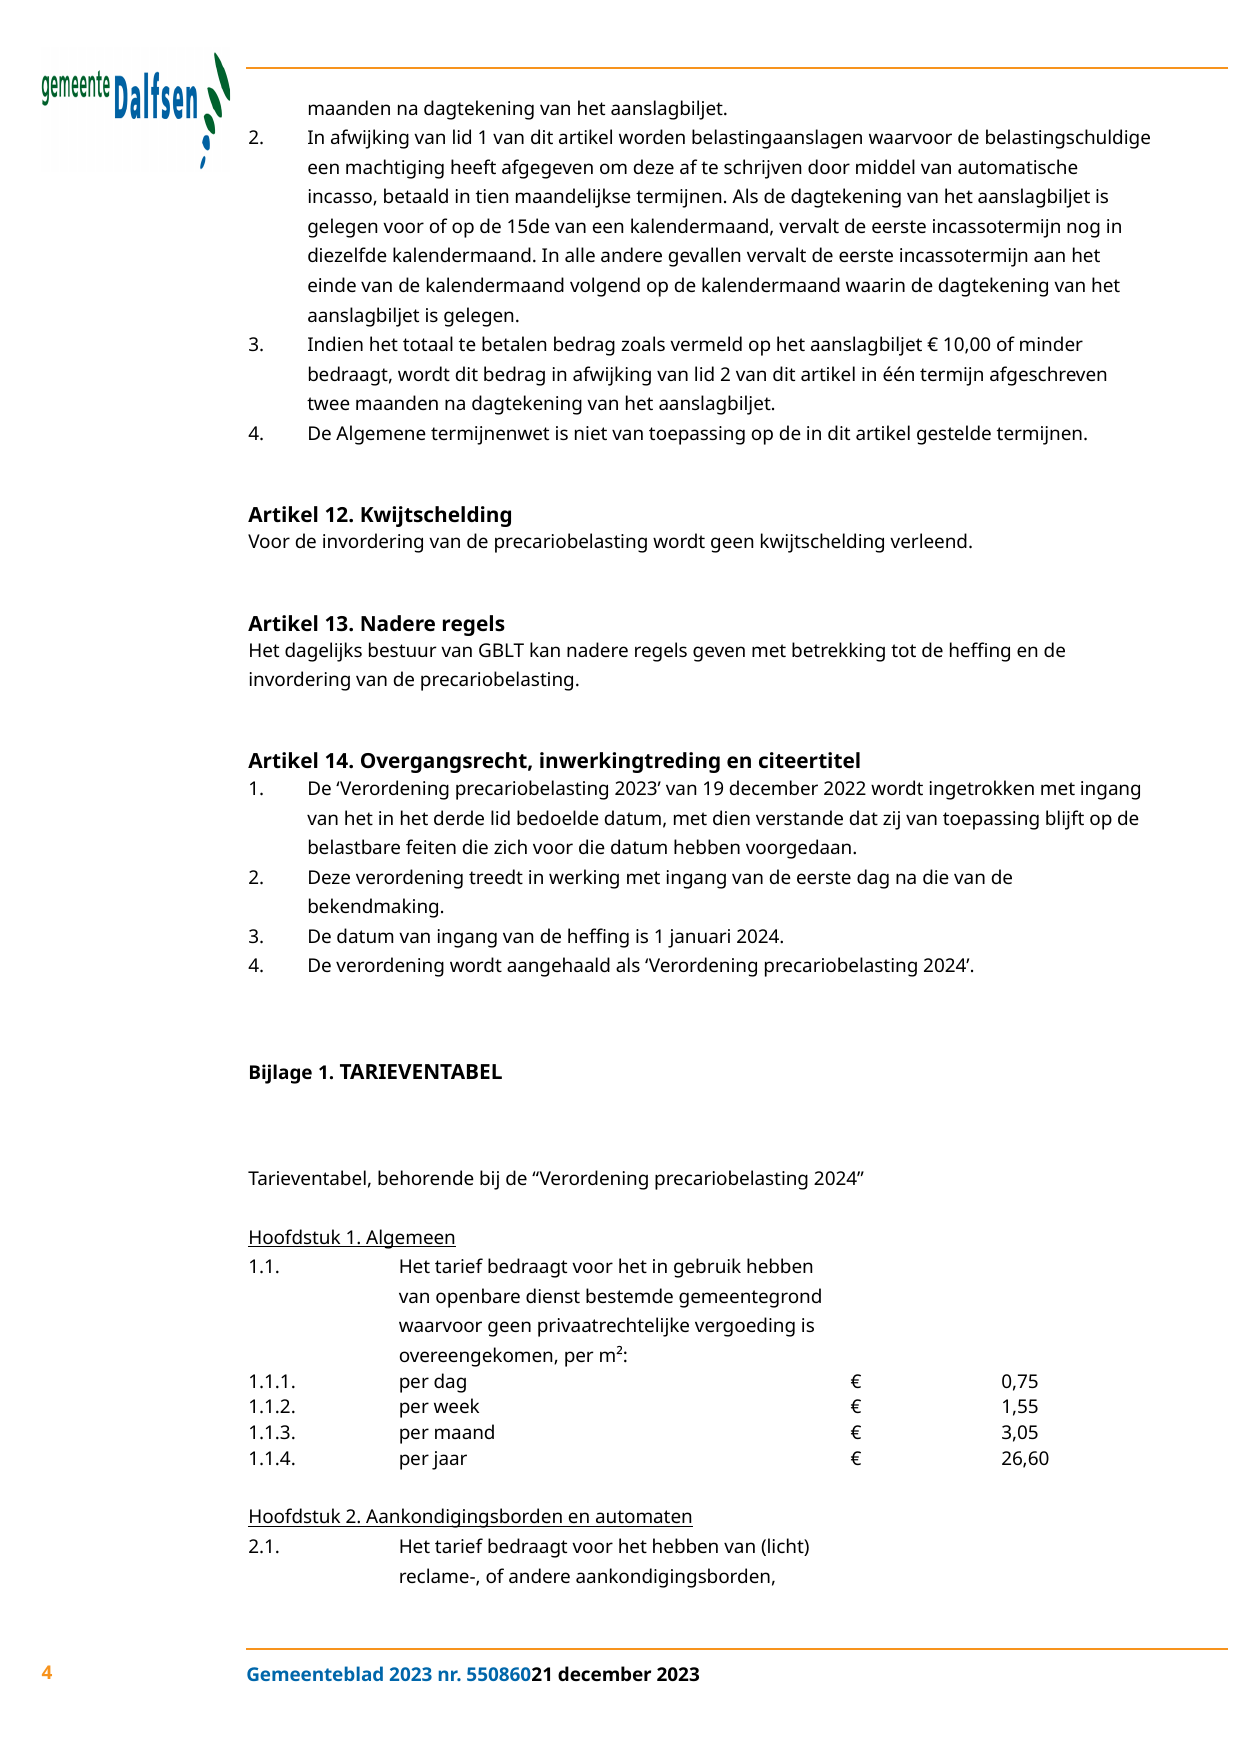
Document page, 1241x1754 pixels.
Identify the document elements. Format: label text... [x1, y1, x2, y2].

list De datum van ingang van de heffing is 1 januari 2024. [248, 923, 1152, 949]
table_cell 1.1.3. [248, 1420, 398, 1445]
table_cell € [850, 1368, 1001, 1394]
table_cell 26,60 [1001, 1445, 1152, 1471]
text Artikel 12. Kwijtschelding [248, 500, 1152, 529]
table_cell per week [399, 1394, 850, 1419]
list maanden na dagtekening van het aanslagbiljet. [248, 95, 1152, 121]
table_cell € [850, 1420, 1001, 1445]
list De Algemene termijnenwet is niet van toepassing op de in dit artikel gestelde termijnen. [248, 420, 1152, 446]
table_cell per dag [399, 1368, 850, 1394]
table_header [850, 1534, 1001, 1589]
table_cell per maand [399, 1420, 850, 1445]
table_cell 1.1.2. [248, 1394, 398, 1419]
table_header Het tarief bedraagt voor het in gebruik hebben van openbare dienst bestemde gemeentegrond waarvoor geen privaatrechtelijke vergoeding is overeengekomen, per m²: [399, 1254, 850, 1368]
table_header [1001, 1534, 1152, 1589]
text Artikel 13. Nadere regels [248, 609, 1152, 637]
table_header 1.1. [248, 1254, 398, 1368]
text Tarieventabel, behorende bij de “Verordening precariobelasting 2024” [248, 1165, 1152, 1190]
table_cell € [850, 1394, 1001, 1419]
table_cell 1.1.4. [248, 1445, 398, 1471]
text Hoofdstuk 1. Algemeen [248, 1224, 1152, 1249]
list Indien het totaal te betalen bedrag zoals vermeld op het aanslagbiljet € 10,00 of minder bedraagt, wordt dit bedrag in afwijking van lid 2 van dit artikel in één termijn afgeschreven twee maanden na dagtekening van het aanslagbiljet. [248, 331, 1152, 416]
table_cell 0,75 [1001, 1368, 1152, 1394]
list De ‘Verordening precariobelasting 2023’ van 19 december 2022 wordt ingetrokken met ingang van het in het derde lid bedoelde datum, met dien verstande dat zij van toepassing blijft op de belastbare feiten die zich voor die datum hebben voorgedaan. [248, 775, 1152, 860]
table_header 2.1. [248, 1534, 398, 1589]
table_cell 1,55 [1001, 1394, 1152, 1419]
table_header [1001, 1254, 1152, 1368]
table_cell per jaar [399, 1445, 850, 1471]
table_cell 3,05 [1001, 1420, 1152, 1445]
text Het dagelijks bestuur van GBLT kan nadere regels geven met betrekking tot de heffing en de invordering van de precariobelasting. [248, 637, 1152, 692]
text Hoofdstuk 2. Aankondigingsborden en automaten [248, 1504, 1152, 1529]
list In afwijking van lid 1 van dit artikel worden belastingaanslagen waarvoor de belastingschuldige een machtiging heeft afgegeven om deze af te schrijven door middel van automatische incasso, betaald in tien maandelijkse termijnen. Als de dagtekening van het aanslagbiljet is gelegen voor of op de 15de van een kalendermaand, vervalt de eerste incassotermijn nog in diezelfde kalendermaand. In alle andere gevallen vervalt de eerste incassotermijn aan het einde van de kalendermaand volgend op de kalendermaand waarin de dagtekening van het aanslagbiljet is gelegen. [248, 124, 1152, 328]
table_header [850, 1254, 1001, 1368]
picture [41, 47, 231, 172]
text Bijlage 1. TARIEVENTABEL [248, 1057, 1152, 1086]
table_cell € [850, 1445, 1001, 1471]
table_cell 1.1.1. [248, 1368, 398, 1394]
text Artikel 14. Overgangsrecht, inwerkingtreding en citeertitel [248, 747, 1152, 775]
list Deze verordening treedt in werking met ingang van de eerste dag na die van de bekendmaking. [248, 864, 1152, 919]
text Voor de invordering van de precariobelasting wordt geen kwijtschelding verleend. [248, 529, 1152, 554]
list De verordening wordt aangehaald als ‘Verordening precariobelasting 2024’. [248, 953, 1152, 978]
table_header Het tarief bedraagt voor het hebben van (licht) reclame-, of andere aankondigingsborden, [399, 1534, 850, 1589]
